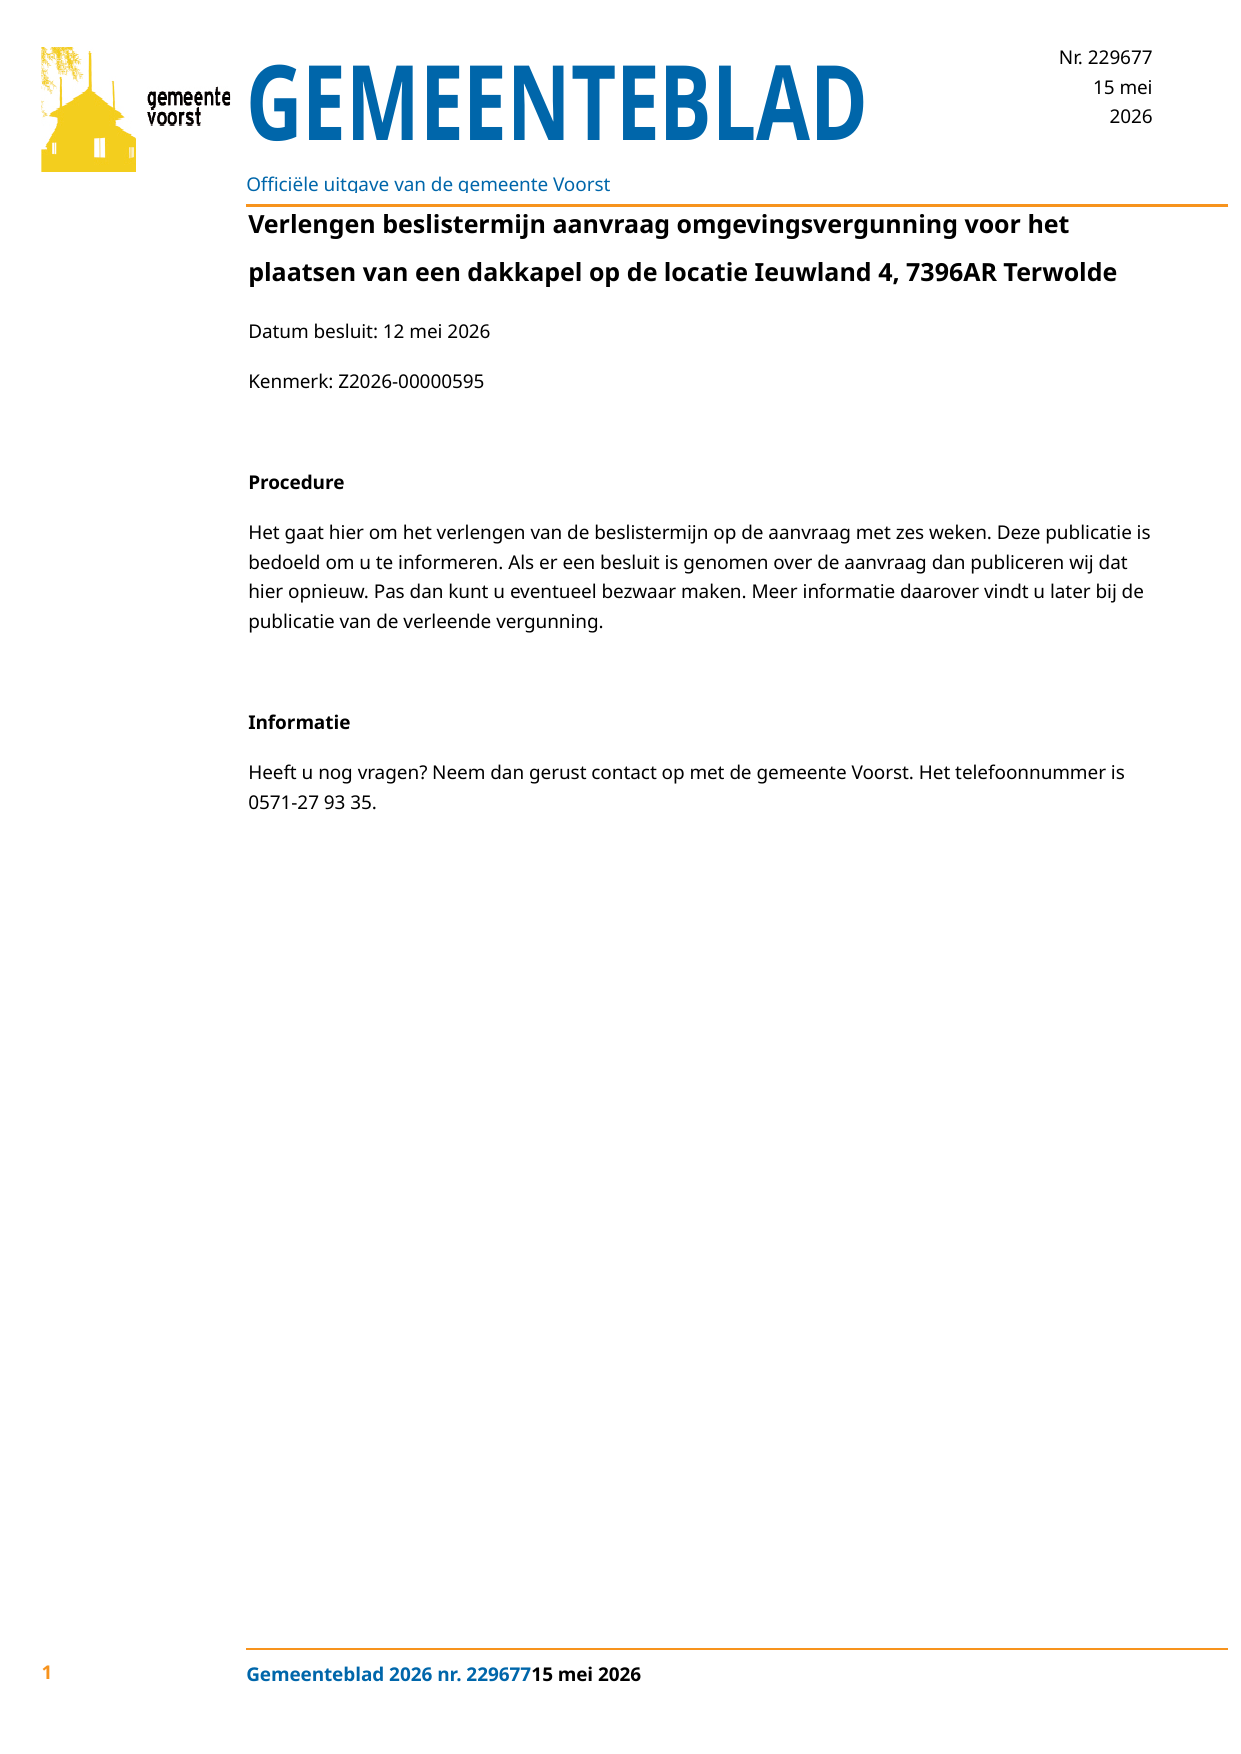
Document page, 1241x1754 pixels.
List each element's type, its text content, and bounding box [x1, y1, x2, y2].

text Procedure [248, 469, 1152, 495]
picture [41, 47, 231, 172]
text Kenmerk: Z2026-00000595 [248, 368, 1152, 394]
text Heeft u nog vragen? Neem dan gerust contact op met de gemeente Voorst. Het telefoonnummer is 0571-27 93 35. [248, 759, 1152, 815]
text Het gaat hier om het verlengen van de beslistermijn op de aanvraag met zes weken. Deze publicatie is bedoeld om u te informeren. Als er een besluit is genomen over de aanvraag dan publiceren wij dat hier opnieuw. Pas dan kunt u eventueel bezwaar maken. Meer informatie daarover vindt u later bij de publicatie van de verleende vergunning. [248, 519, 1152, 634]
text Verlengen beslistermijn aanvraag omgevingsvergunning voor het plaatsen van een dakkapel op de locatie Ieuwland 4, 7396AR Terwolde [248, 207, 1152, 288]
text Informatie [248, 709, 1152, 735]
text Datum besluit: 12 mei 2026 [248, 318, 1152, 344]
